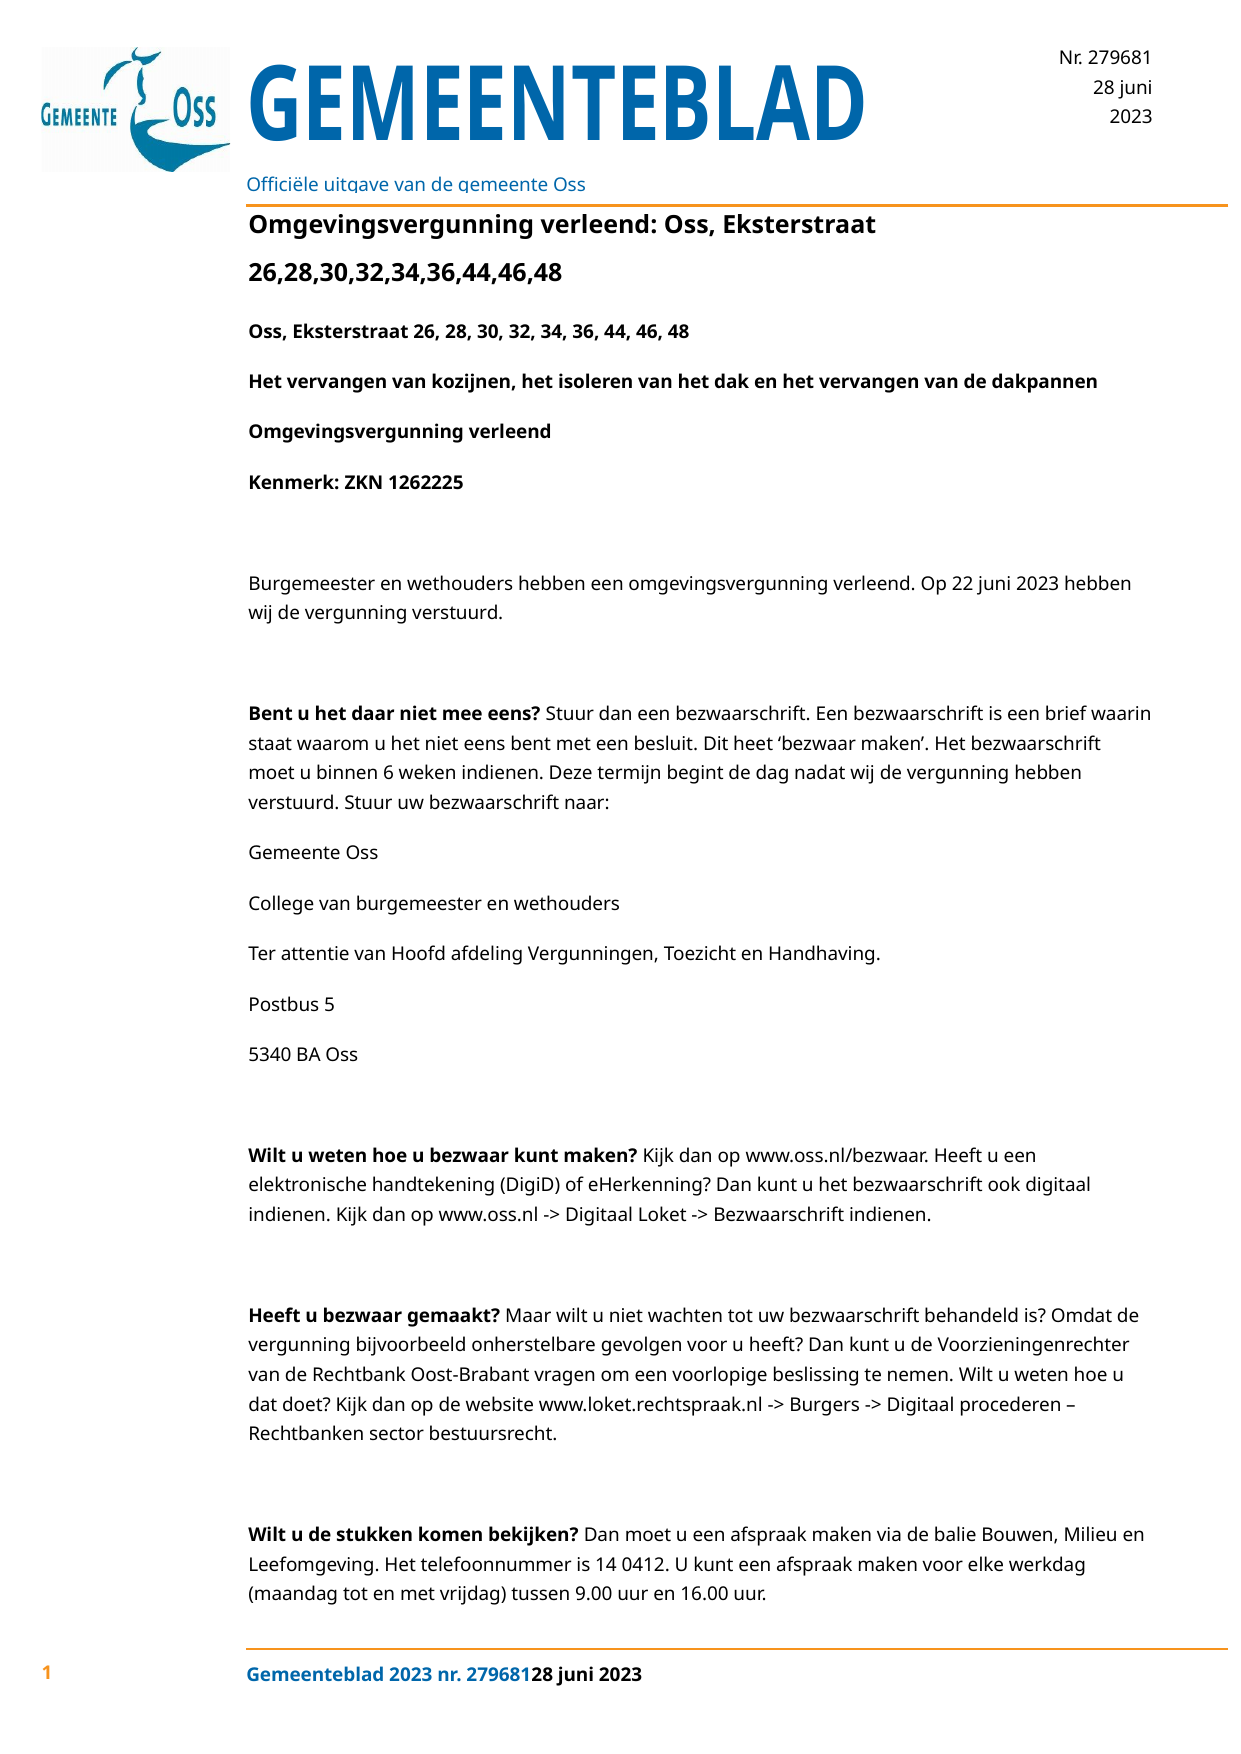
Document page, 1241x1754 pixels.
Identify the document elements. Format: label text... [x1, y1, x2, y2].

text Omgevingsvergunning verleend [248, 419, 1152, 444]
text Het vervangen van kozijnen, het isoleren van het dak en het vervangen van de dakpannen [248, 368, 1152, 394]
text Ter attentie van Hoofd afdeling Vergunningen, Toezicht en Handhaving. [248, 940, 1152, 966]
text Bent u het daar niet mee eens? Stuur dan een bezwaarschrift. Een bezwaarschrift is een brief waarin staat waarom u het niet eens bent met een besluit. Dit heet ‘bezwaar maken’. Het bezwaarschrift moet u binnen 6 weken indienen. Deze termijn begint de dag nadat wij de vergunning hebben verstuurd. Stuur uw bezwaarschrift naar: [248, 700, 1152, 815]
text Heeft u bezwaar gemaakt? Maar wilt u niet wachten tot uw bezwaarschrift behandeld is? Omdat de vergunning bijvoorbeeld onherstelbare gevolgen voor u heeft? Dan kunt u de Voorzieningenrechter van de Rechtbank Oost-Brabant vragen om een voorlopige beslissing te nemen. Wilt u weten hoe u dat doet? Kijk dan op de website www.loket.rechtspraak.nl -> Burgers -> Digitaal procederen – Rechtbanken sector bestuursrecht. [248, 1302, 1152, 1446]
text College van burgemeester en wethouders [248, 890, 1152, 916]
text Postbus 5 [248, 991, 1152, 1017]
text Kenmerk: ZKN 1262225 [248, 469, 1152, 495]
picture [41, 47, 231, 172]
text Wilt u weten hoe u bezwaar kunt maken? Kijk dan op www.oss.nl/bezwaar. Heeft u een elektronische handtekening (DigiD) of eHerkenning? Dan kunt u het bezwaarschrift ook digitaal indienen. Kijk dan op www.oss.nl -> Digitaal Loket -> Bezwaarschrift indienen. [248, 1142, 1152, 1227]
text Gemeente Oss [248, 839, 1152, 865]
text Omgevingsvergunning verleend: Oss, Eksterstraat 26,28,30,32,34,36,44,46,48 [248, 207, 1152, 288]
text Wilt u de stukken komen bekijken? Dan moet u een afspraak maken via de balie Bouwen, Milieu en Leefomgeving. Het telefoonnummer is 14 0412. U kunt een afspraak maken voor elke werkdag (maandag tot en met vrijdag) tussen 9.00 uur en 16.00 uur. [248, 1521, 1152, 1606]
text Burgemeester en wethouders hebben een omgevingsvergunning verleend. Op 22 juni 2023 hebben wij de vergunning verstuurd. [248, 570, 1152, 625]
text Oss, Eksterstraat 26, 28, 30, 32, 34, 36, 44, 46, 48 [248, 318, 1152, 344]
text 5340 BA Oss [248, 1041, 1152, 1067]
